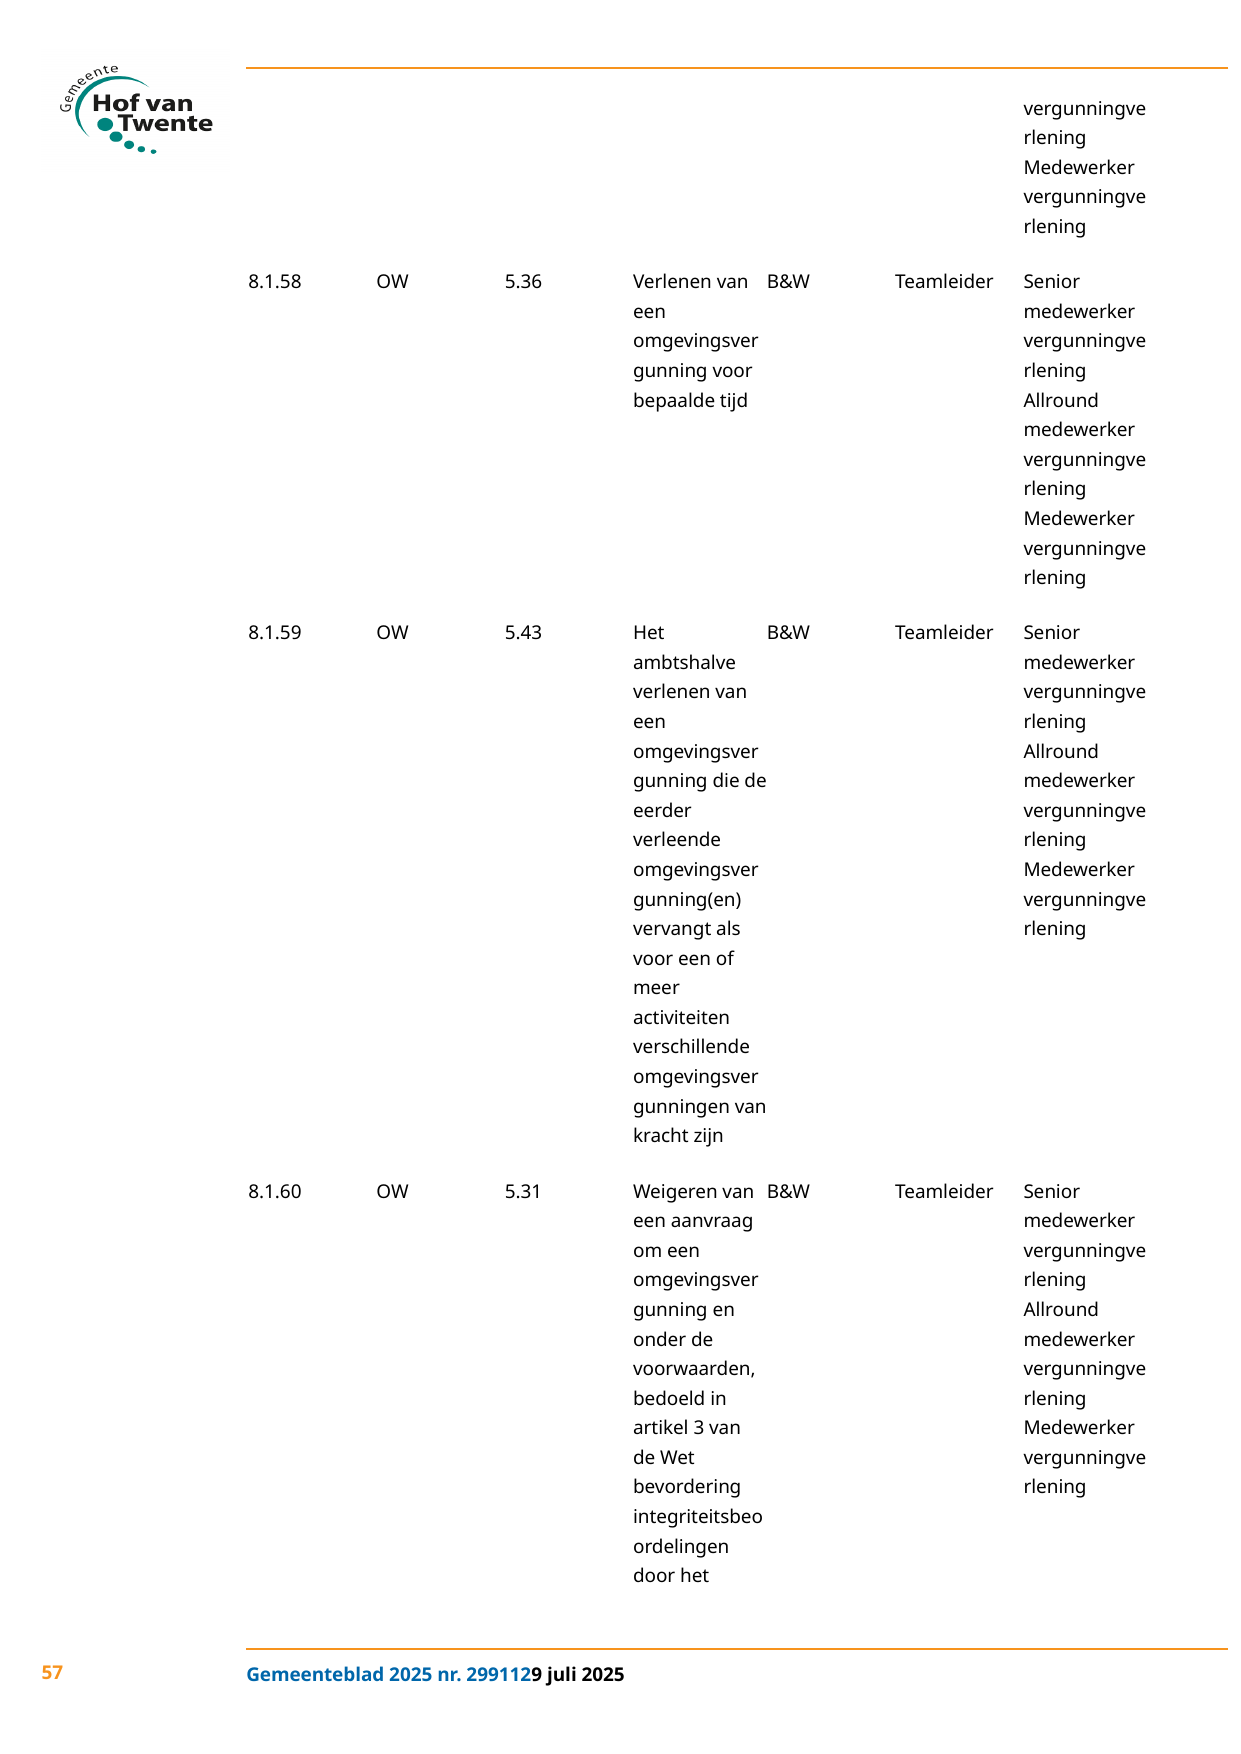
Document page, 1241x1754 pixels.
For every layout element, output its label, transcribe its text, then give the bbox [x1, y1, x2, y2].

table_cell [248, 95, 376, 268]
table_cell OW [376, 269, 504, 619]
table_cell vergunningverlening Medewerker vergunningverlening [1023, 95, 1152, 268]
table_cell Senior medewerker vergunningverlening Allround medewerker vergunningverlening Medewerker vergunningverlening [1023, 620, 1152, 1178]
table_cell 8.1.58 [248, 269, 376, 619]
table_cell OW [376, 620, 504, 1178]
table_cell Verlenen van een omgevingsvergunning voor bepaalde tijd [633, 269, 767, 619]
table_cell 5.31 [505, 1178, 633, 1588]
table_cell 5.43 [505, 620, 633, 1178]
table_cell [895, 95, 1023, 268]
table_cell [505, 95, 633, 268]
table_cell [633, 95, 767, 268]
table_cell [767, 95, 895, 268]
table_cell 8.1.60 [248, 1178, 376, 1588]
table_cell Het ambtshalve verlenen van een omgevingsvergunning die de eerder verleende omgevingsvergunning(en) vervangt als voor een of meer activiteiten verschillende omgevingsvergunningen van kracht zijn [633, 620, 767, 1178]
table_cell Senior medewerker vergunningverlening Allround medewerker vergunningverlening Medewerker vergunningverlening [1023, 269, 1152, 619]
table_cell B&W [767, 1178, 895, 1588]
table_cell 5.36 [505, 269, 633, 619]
table_cell B&W [767, 620, 895, 1178]
table_cell 8.1.59 [248, 620, 376, 1178]
table_cell [376, 95, 504, 268]
table_cell Teamleider [895, 1178, 1023, 1588]
table_cell Senior medewerker vergunningverlening Allround medewerker vergunningverlening Medewerker vergunningverlening [1023, 1178, 1152, 1588]
picture [41, 47, 231, 172]
table_cell Weigeren van een aanvraag om een omgevingsvergunning en onder de voorwaarden, bedoeld in artikel 3 van de Wet bevordering integriteitsbeoordelingen door het [633, 1178, 767, 1588]
table_cell Teamleider [895, 269, 1023, 619]
table_cell Teamleider [895, 620, 1023, 1178]
table_cell B&W [767, 269, 895, 619]
table_cell OW [376, 1178, 504, 1588]
